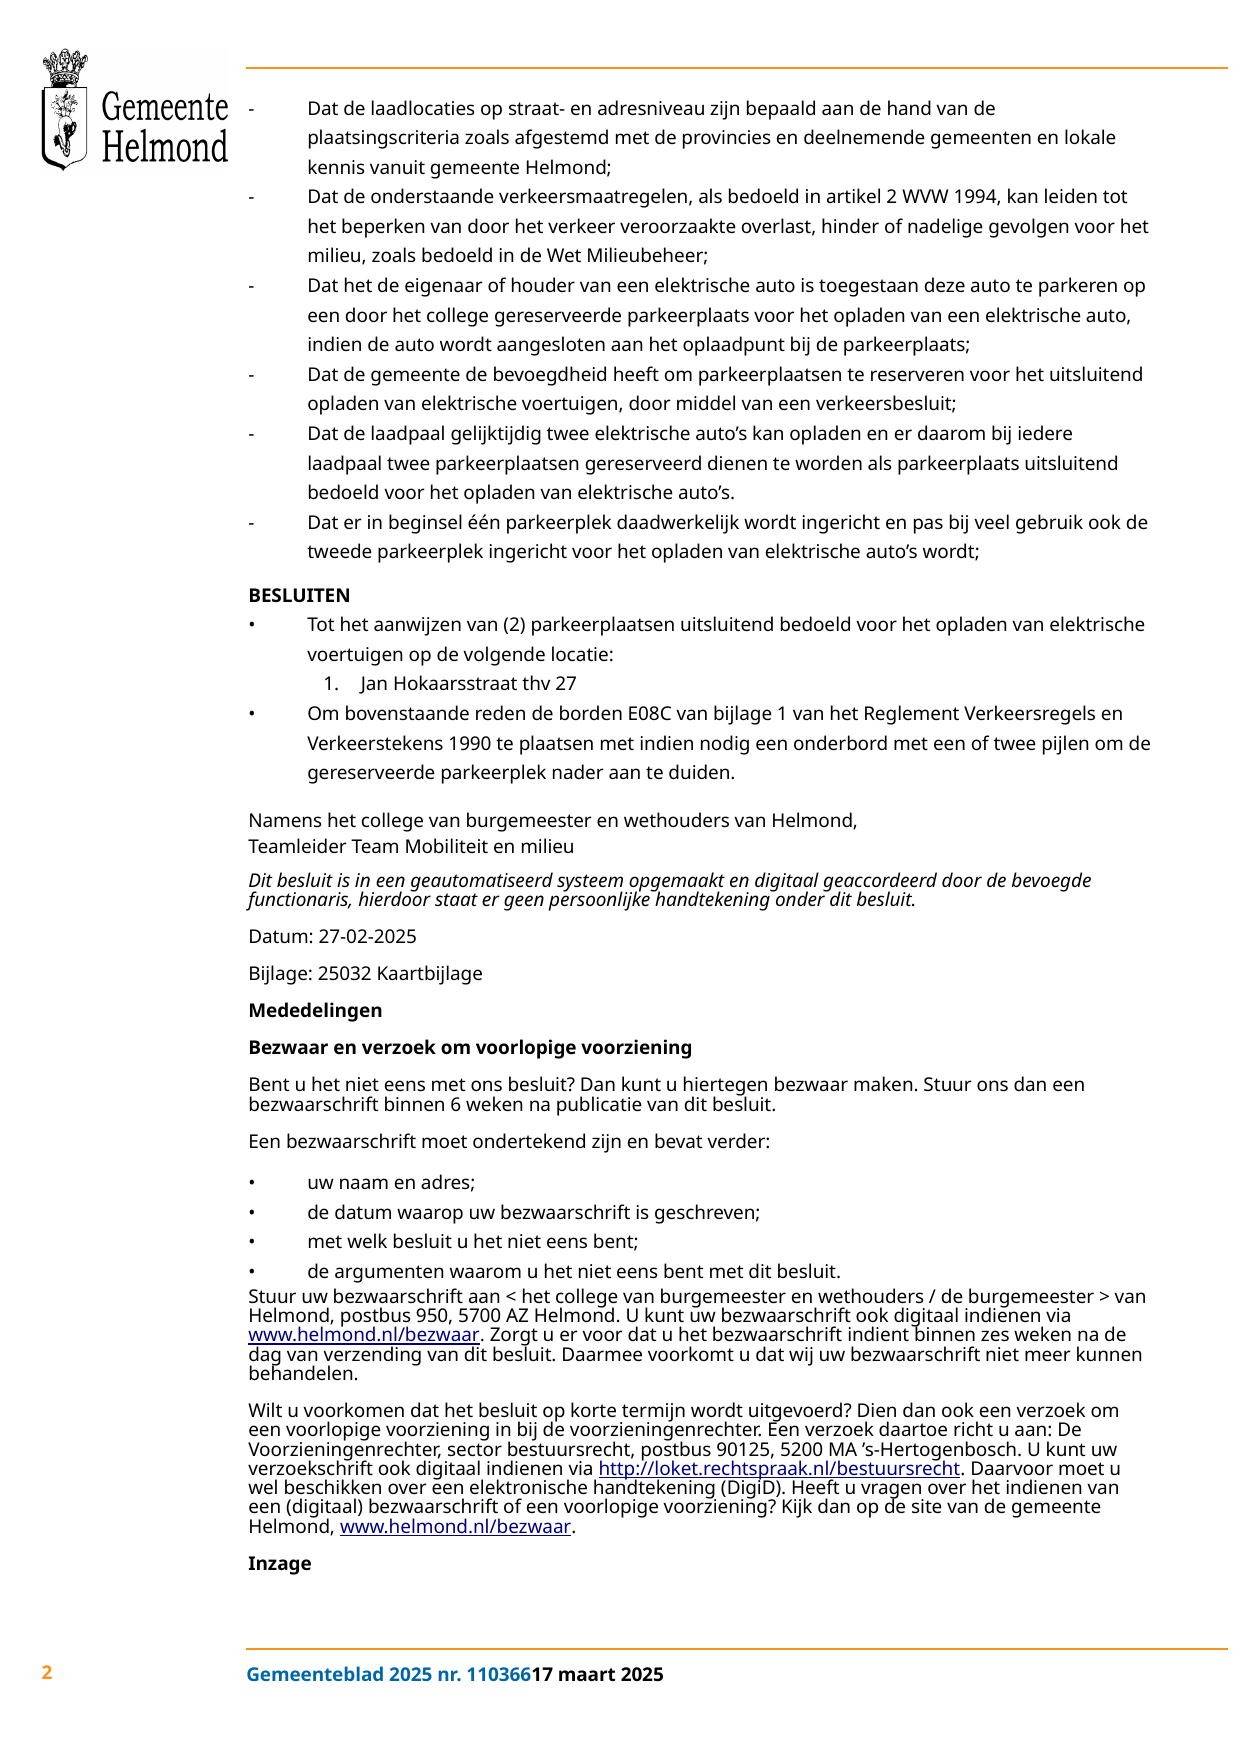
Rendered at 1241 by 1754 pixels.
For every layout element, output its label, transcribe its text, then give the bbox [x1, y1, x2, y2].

list Dat er in beginsel één parkeerplek daadwerkelijk wordt ingericht en pas bij veel gebruik ook de tweede parkeerplek ingericht voor het opladen van elektrische auto’s wordt; [248, 509, 1152, 564]
text Datum: 27-02-2025 [248, 928, 1152, 948]
list Dat de gemeente de bevoegdheid heeft om parkeerplaatsen te reserveren voor het uitsluitend opladen van elektrische voertuigen, door middel van een verkeersbesluit; [248, 361, 1152, 416]
text Mededelingen [248, 1002, 1152, 1022]
list Dat het de eigenaar of houder van een elektrische auto is toegestaan deze auto te parkeren op een door het college gereserveerde parkeerplaats voor het opladen van een elektrische auto, indien de auto wordt aangesloten aan het oplaadpunt bij de parkeerplaats; [248, 272, 1152, 357]
list Dat de laadpaal gelijktijdig twee elektrische auto’s kan opladen en er daarom bij iedere laadpaal twee parkeerplaatsen gereserveerd dienen te worden als parkeerplaats uitsluitend bedoeld voor het opladen van elektrische auto’s. [248, 420, 1152, 505]
picture [41, 47, 231, 172]
text Bent u het niet eens met ons besluit? Dan kunt u hiertegen bezwaar maken. Stuur ons dan een bezwaarschrift binnen 6 weken na publicatie van dit besluit. [248, 1076, 1152, 1115]
list Jan Hokaarsstraat thv 27 [323, 671, 1152, 696]
text Een bezwaarschrift moet ondertekend zijn en bevat verder: [248, 1133, 1152, 1152]
text Namens het college van burgemeester en wethouders van Helmond, [248, 807, 1152, 833]
list Om bovenstaande reden de borden E08C van bijlage 1 van het Reglement Verkeersregels en Verkeerstekens 1990 te plaatsen met indien nodig een onderbord met een of twee pijlen om de gereserveerde parkeerplek nader aan te duiden. [248, 700, 1152, 785]
list uw naam en adres; [248, 1169, 1152, 1195]
text Teamleider Team Mobiliteit en milieu [248, 833, 1152, 858]
text Inzage [248, 1554, 1152, 1574]
list de datum waarop uw bezwaarschrift is geschreven; [248, 1199, 1152, 1225]
text Stuur uw bezwaarschrift aan < het college van burgemeester en wethouders / de burgemeester > van Helmond, postbus 950, 5700 AZ Helmond. U kunt uw bezwaarschrift ook digitaal indienen via www.helmond.nl/bezwaar. Zorgt u er voor dat u het bezwaarschrift indient binnen zes weken na de dag van verzending van dit besluit. Daarmee voorkomt u dat wij uw bezwaarschrift niet meer kunnen behandelen. [248, 1288, 1152, 1384]
list met welk besluit u het niet eens bent; [248, 1229, 1152, 1254]
text Bijlage: 25032 Kaartbijlage [248, 965, 1152, 985]
text BESLUITEN [248, 582, 1152, 607]
list Tot het aanwijzen van (2) parkeerplaatsen uitsluitend bedoeld voor het opladen van elektrische voertuigen op de volgende locatie: [248, 611, 1152, 667]
text Bezwaar en verzoek om voorlopige voorziening [248, 1039, 1152, 1059]
list Dat de onderstaande verkeersmaatregelen, als bedoeld in artikel 2 WVW 1994, kan leiden tot het beperken van door het verkeer veroorzaakte overlast, hinder of nadelige gevolgen voor het milieu, zoals bedoeld in de Wet Milieubeheer; [248, 183, 1152, 268]
list de argumenten waarom u het niet eens bent met dit besluit. [248, 1258, 1152, 1284]
text Wilt u voorkomen dat het besluit op korte termijn wordt uitgevoerd? Dien dan ook een verzoek om een voorlopige voorziening in bij de voorzieningenrechter. Een verzoek daartoe richt u aan: De Voorzieningenrechter, sector bestuursrecht, postbus 90125, 5200 MA ’s-Hertogenbosch. U kunt uw verzoekschrift ook digitaal indienen via http://loket.rechtspraak.nl/bestuursrecht. Daarvoor moet u wel beschikken over een elektronische handtekening (DigiD). Heeft u vragen over het indienen van een (digitaal) bezwaarschrift of een voorlopige voorziening? Kijk dan op de site van de gemeente Helmond, www.helmond.nl/bezwaar. [248, 1402, 1152, 1537]
list Dat de laadlocaties op straat- en adresniveau zijn bepaald aan de hand van de plaatsingscriteria zoals afgestemd met de provincies en deelnemende gemeenten en lokale kennis vanuit gemeente Helmond; [248, 95, 1152, 180]
text Dit besluit is in een geautomatiseerd systeem opgemaakt en digitaal geaccordeerd door de bevoegde functionaris, hierdoor staat er geen persoonlijke handtekening onder dit besluit. [248, 872, 1152, 911]
